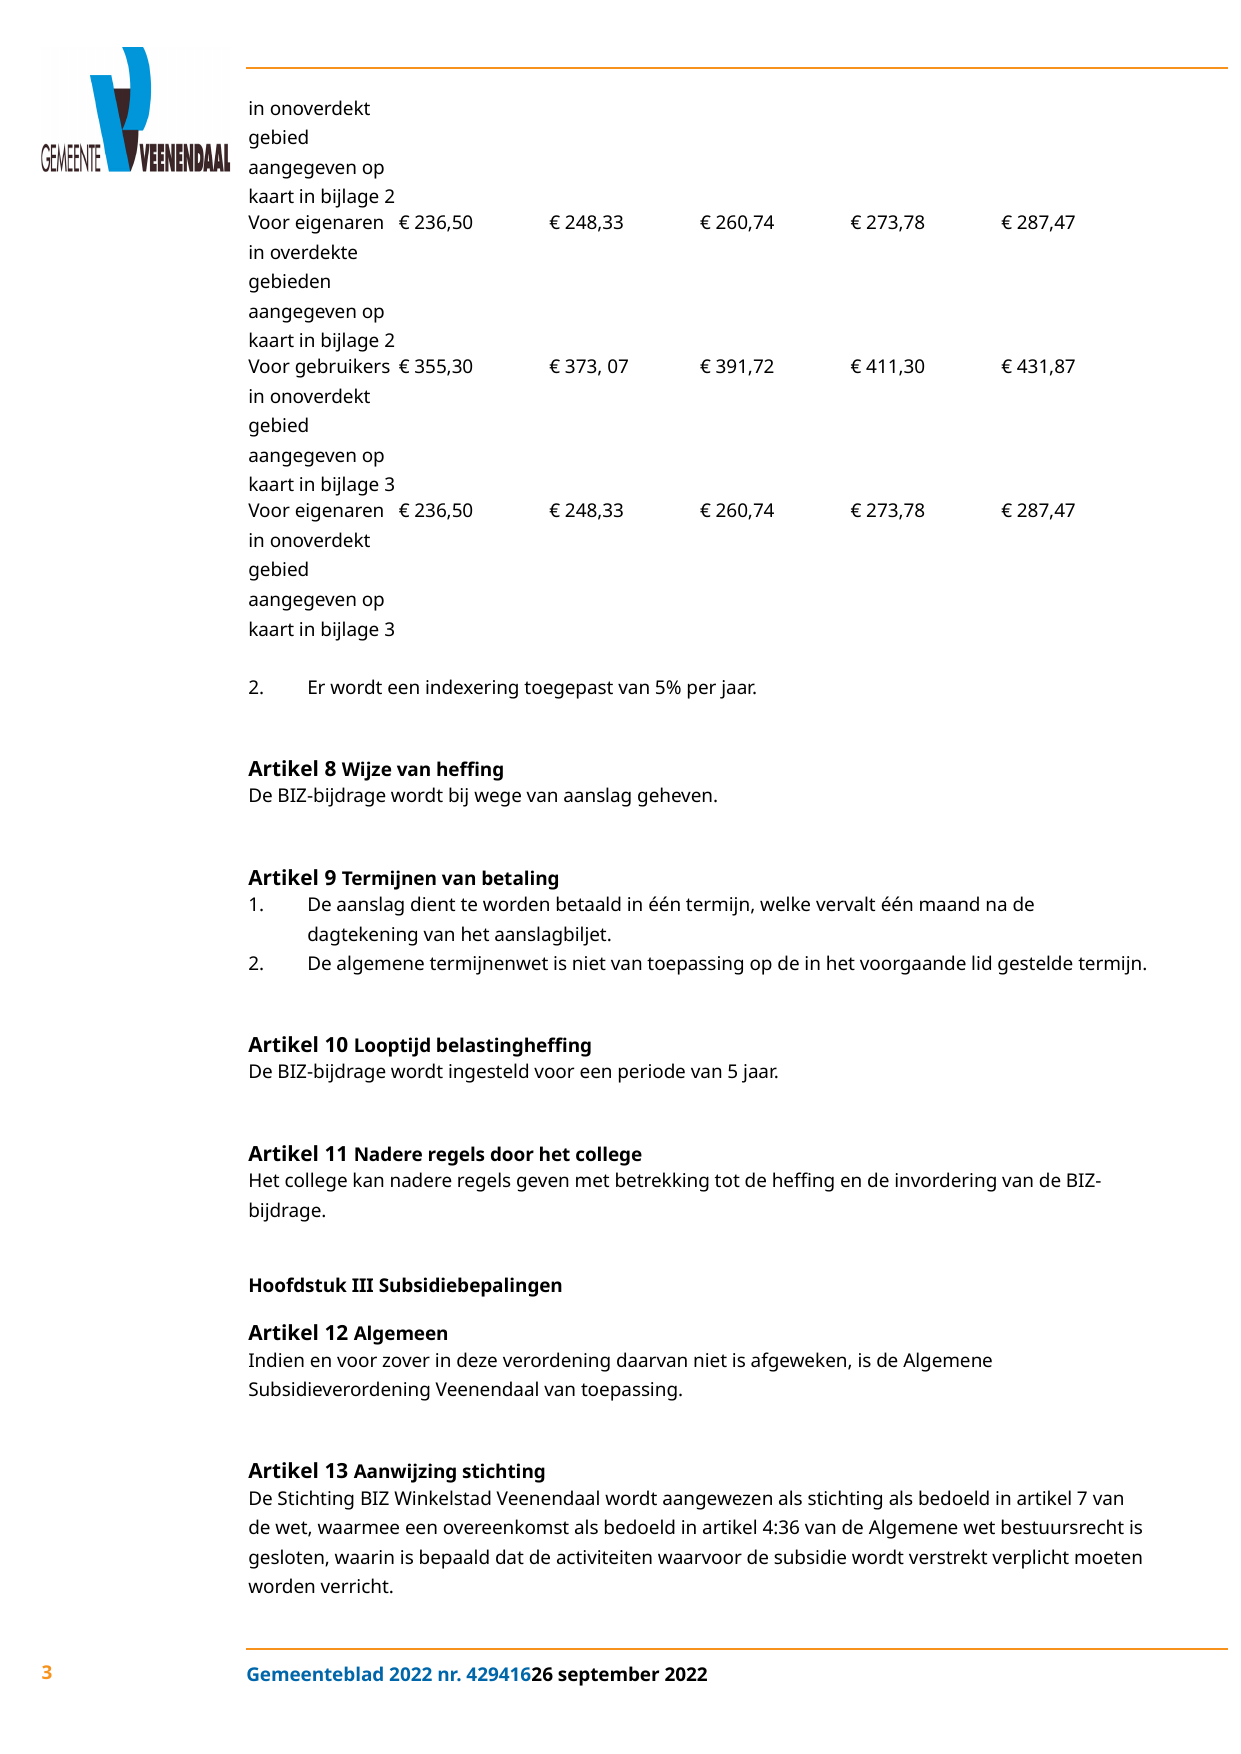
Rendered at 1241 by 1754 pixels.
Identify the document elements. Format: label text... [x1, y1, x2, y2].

list Er wordt een indexering toegepast van 5% per jaar. [248, 674, 1152, 700]
text Artikel 10 Looptijd belastingheffing [248, 1030, 1152, 1059]
table_cell € 248,33 [549, 209, 700, 353]
table_cell Voor eigenaren in onoverdekt gebied aangegeven op kaart in bijlage 3 [248, 498, 398, 641]
table_cell Voor eigenaren in overdekte gebieden aangegeven op kaart in bijlage 2 [248, 209, 398, 353]
text Hoofdstuk III Subsidiebepalingen [248, 1272, 1152, 1298]
text Artikel 9 Termijnen van betaling [248, 863, 1152, 891]
text Artikel 11 Nadere regels door het college [248, 1139, 1152, 1167]
text De Stichting BIZ Winkelstad Veenendaal wordt aangewezen als stichting als bedoeld in artikel 7 van de wet, waarmee een overeenkomst als bedoeld in artikel 4:36 van de Algemene wet bestuursrecht is gesloten, waarin is bepaald dat de activiteiten waarvoor de subsidie wordt verstrekt verplicht moeten worden verricht. [248, 1485, 1152, 1599]
table_cell € 355,30 [399, 353, 549, 497]
text Artikel 8 Wijze van heffing [248, 754, 1152, 783]
table_cell € 273,78 [850, 209, 1001, 353]
text De BIZ-bijdrage wordt bij wege van aanslag geheven. [248, 783, 1152, 808]
table_cell € 373, 07 [549, 353, 700, 497]
table_cell € 260,74 [700, 209, 850, 353]
list De algemene termijnenwet is niet van toepassing op de in het voorgaande lid gestelde termijn. [248, 950, 1152, 976]
table_cell [700, 95, 850, 209]
picture [123, 47, 231, 172]
table_cell € 236,50 [399, 498, 549, 641]
table_cell € 236,50 [399, 209, 549, 353]
table_cell € 287,47 [1001, 498, 1152, 641]
picture [41, 47, 130, 172]
text Het college kan nadere regels geven met betrekking tot de heffing en de invordering van de BIZ-bijdrage. [248, 1167, 1152, 1222]
table_cell € 260,74 [700, 498, 850, 641]
table_cell € 411,30 [850, 353, 1001, 497]
table_cell [1001, 95, 1152, 209]
text De BIZ-bijdrage wordt ingesteld voor een periode van 5 jaar. [248, 1059, 1152, 1084]
table_cell [549, 95, 700, 209]
text Artikel 12 Algemeen [248, 1318, 1152, 1347]
table_cell [850, 95, 1001, 209]
table_cell € 391,72 [700, 353, 850, 497]
table_cell € 248,33 [549, 498, 700, 641]
text Indien en voor zover in deze verordening daarvan niet is afgeweken, is de Algemene Subsidieverordening Veenendaal van toepassing. [248, 1347, 1152, 1402]
list De aanslag dient te worden betaald in één termijn, welke vervalt één maand na de dagtekening van het aanslagbiljet. [248, 891, 1152, 946]
table_cell € 431,87 [1001, 353, 1152, 497]
table_cell € 287,47 [1001, 209, 1152, 353]
table_cell [399, 95, 549, 209]
table_cell Voor gebruikers in onoverdekt gebied aangegeven op kaart in bijlage 3 [248, 353, 398, 497]
table_cell € 273,78 [850, 498, 1001, 641]
table_cell in onoverdekt gebied aangegeven op kaart in bijlage 2 [248, 95, 398, 209]
text Artikel 13 Aanwijzing stichting [248, 1457, 1152, 1485]
